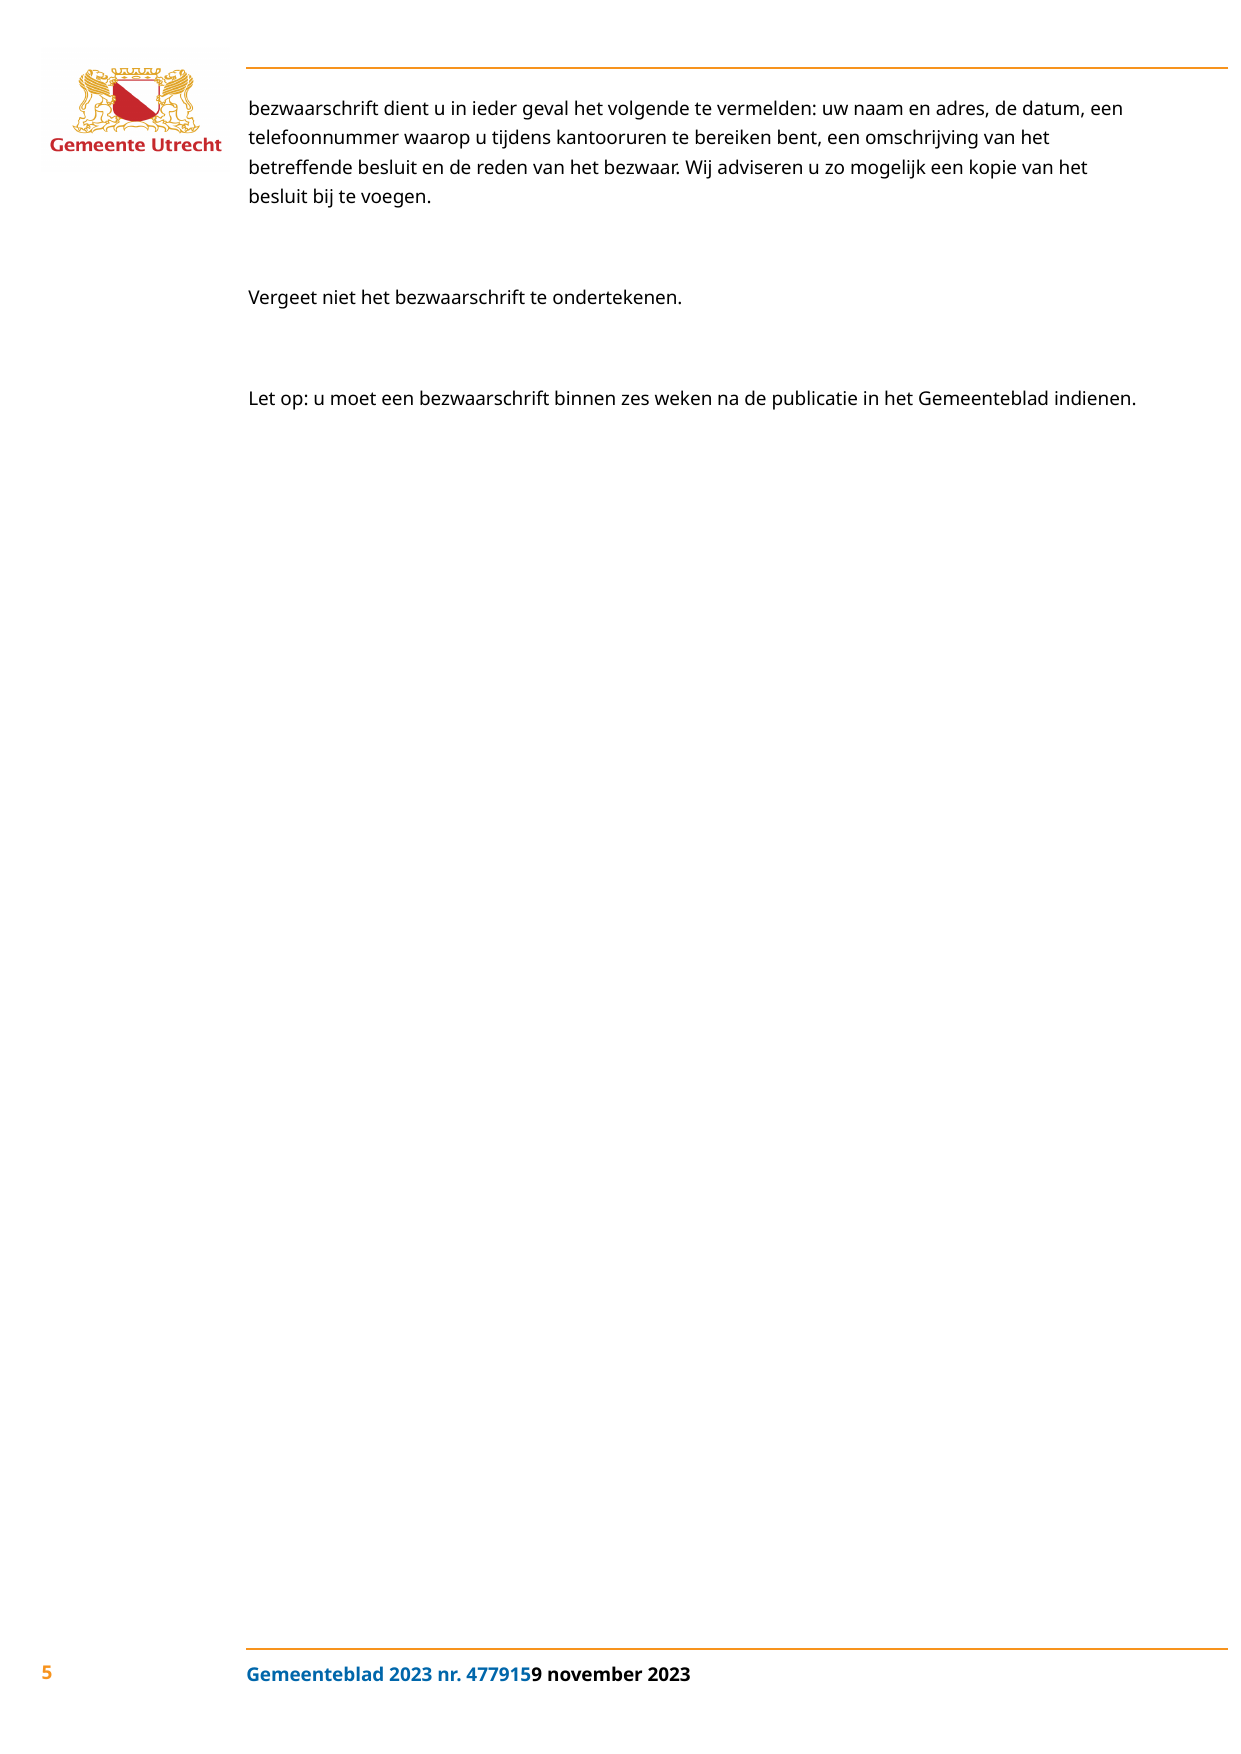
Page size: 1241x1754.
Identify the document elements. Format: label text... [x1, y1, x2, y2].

text Let op: u moet een bezwaarschrift binnen zes weken na de publicatie in het Gemeenteblad indienen. [248, 385, 1152, 411]
text Vergeet niet het bezwaarschrift te ondertekenen. [248, 284, 1152, 310]
text bezwaarschrift dient u in ieder geval het volgende te vermelden: uw naam en adres, de datum, een telefoonnummer waarop u tijdens kantooruren te bereiken bent, een omschrijving van het betreffende besluit en de reden van het bezwaar. Wij adviseren u zo mogelijk een kopie van het besluit bij te voegen. [248, 95, 1152, 209]
picture [41, 47, 231, 172]
